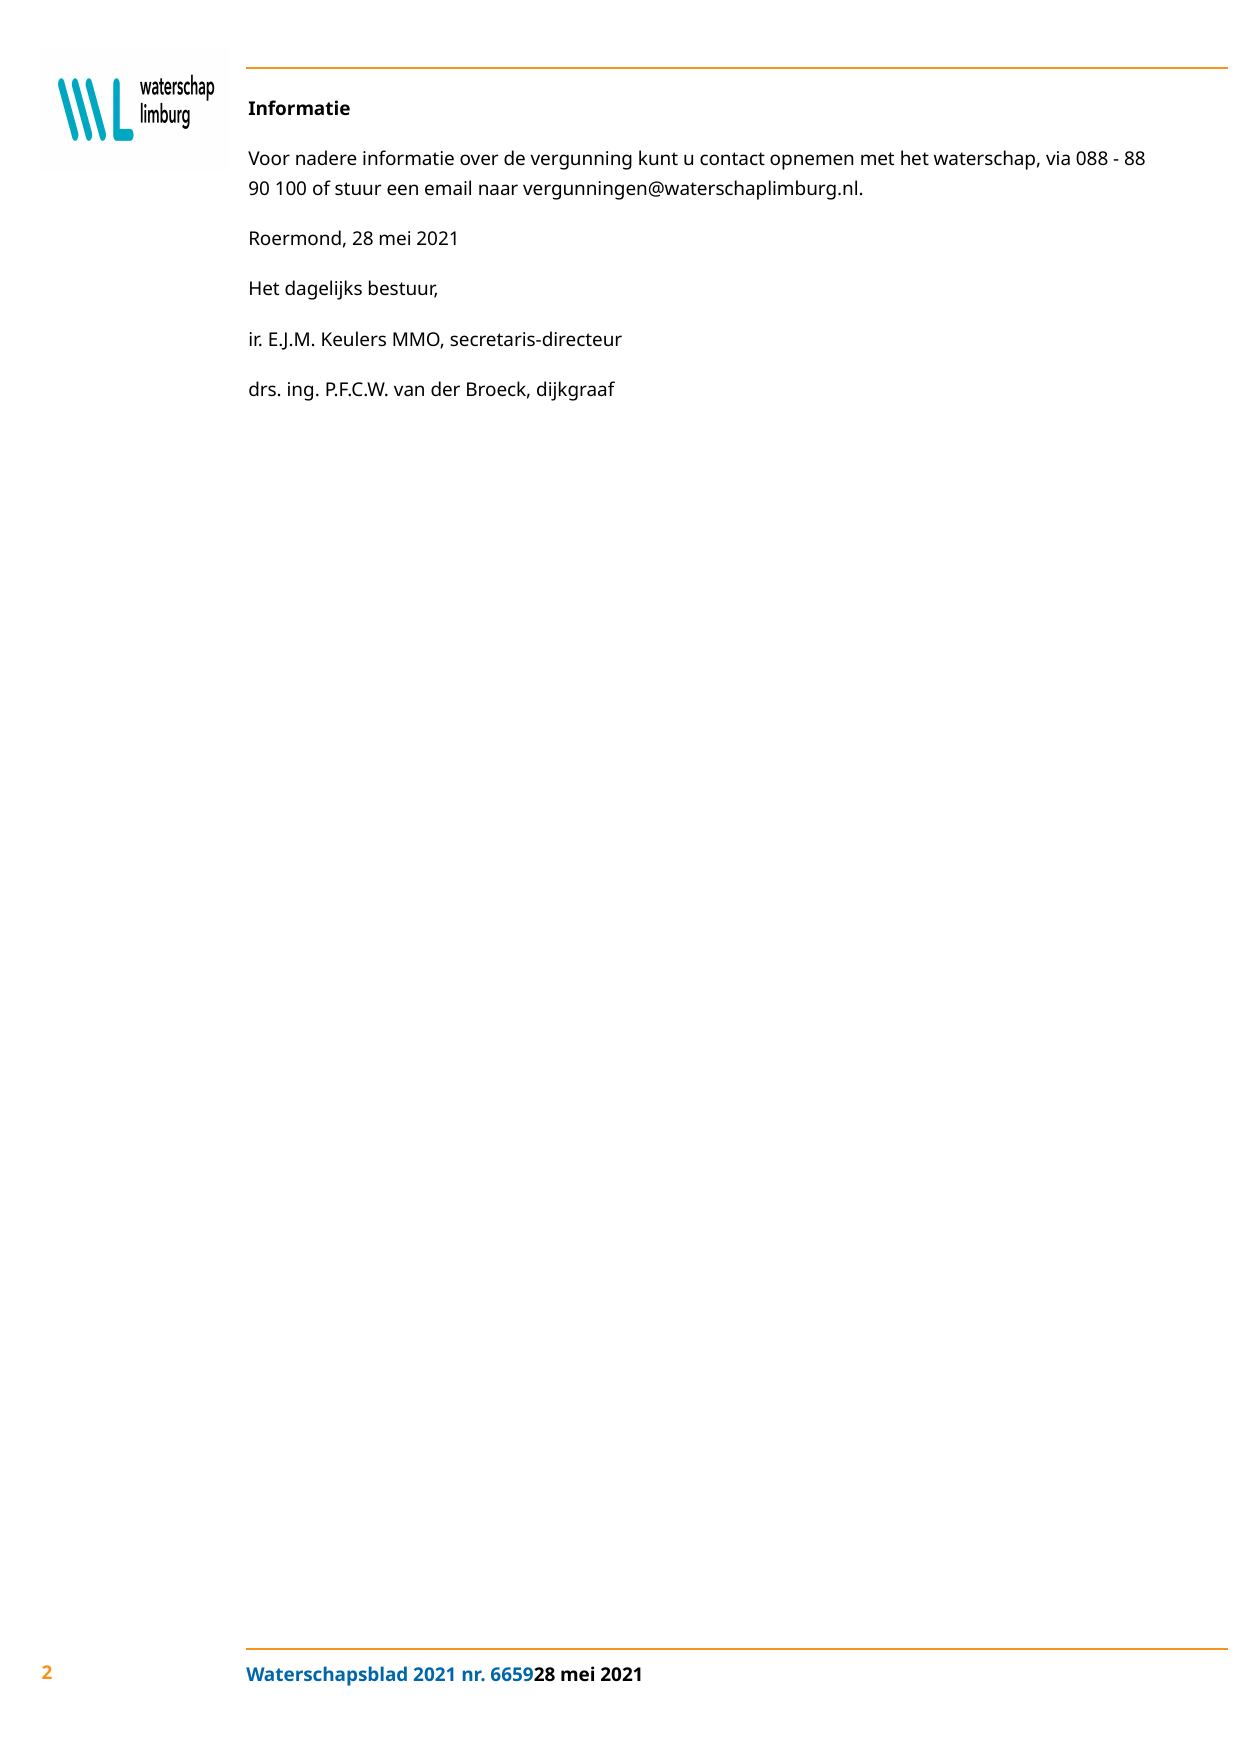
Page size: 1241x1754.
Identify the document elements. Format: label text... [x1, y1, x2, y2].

text drs. ing. P.F.C.W. van der Broeck, dijkgraaf [248, 376, 1152, 402]
text Voor nadere informatie over de vergunning kunt u contact opnemen met het waterschap, via 088 - 88 90 100 of stuur een email naar vergunningen@waterschaplimburg.nl. [248, 145, 1152, 201]
picture [41, 47, 231, 172]
text Roermond, 28 mei 2021 [248, 225, 1152, 251]
text Het dagelijks bestuur, [248, 276, 1152, 301]
text Informatie [248, 95, 1152, 121]
text ir. E.J.M. Keulers MMO, secretaris-directeur [248, 326, 1152, 352]
